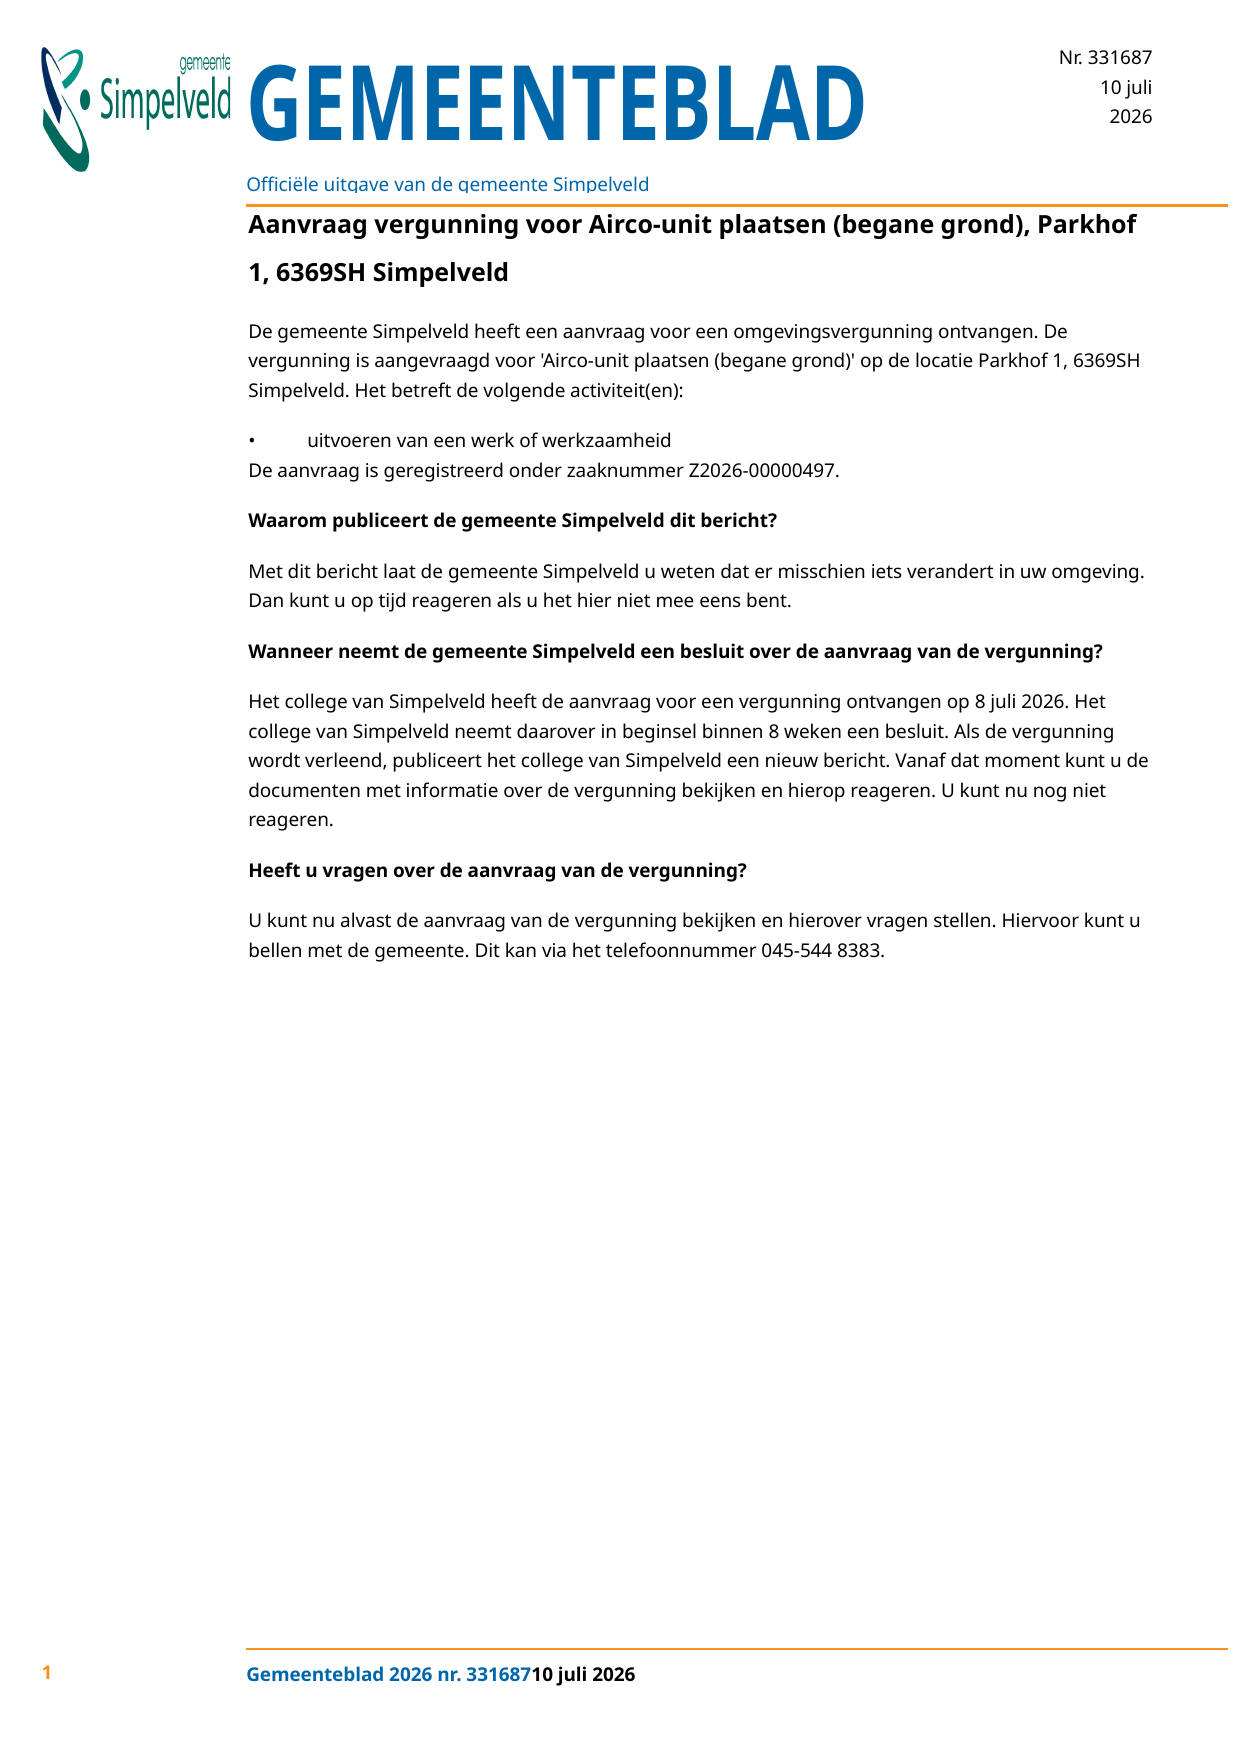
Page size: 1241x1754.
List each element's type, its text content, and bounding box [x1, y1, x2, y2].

picture [41, 47, 231, 172]
text U kunt nu alvast de aanvraag van de vergunning bekijken en hierover vragen stellen. Hiervoor kunt u bellen met de gemeente. Dit kan via het telefoonnummer 045-544 8383. [248, 907, 1152, 963]
text De gemeente Simpelveld heeft een aanvraag voor een omgevingsvergunning ontvangen. De vergunning is aangevraagd voor 'Airco-unit plaatsen (begane grond)' op de locatie Parkhof 1, 6369SH Simpelveld. Het betreft de volgende activiteit(en): [248, 318, 1152, 403]
text Wanneer neemt de gemeente Simpelveld een besluit over de aanvraag van de vergunning? [248, 638, 1152, 664]
text De aanvraag is geregistreerd onder zaaknummer Z2026-00000497. [248, 457, 1152, 483]
text Aanvraag vergunning voor Airco-unit plaatsen (begane grond), Parkhof 1, 6369SH Simpelveld [248, 207, 1152, 288]
text Heeft u vragen over de aanvraag van de vergunning? [248, 857, 1152, 883]
text Met dit bericht laat de gemeente Simpelveld u weten dat er misschien iets verandert in uw omgeving. Dan kunt u op tijd reageren als u het hier niet mee eens bent. [248, 558, 1152, 613]
text Waarom publiceert de gemeente Simpelveld dit bericht? [248, 507, 1152, 533]
text Het college van Simpelveld heeft de aanvraag voor een vergunning ontvangen op 8 juli 2026. Het college van Simpelveld neemt daarover in beginsel binnen 8 weken een besluit. Als de vergunning wordt verleend, publiceert het college van Simpelveld een nieuw bericht. Vanaf dat moment kunt u de documenten met informatie over de vergunning bekijken en hierop reageren. U kunt nu nog niet reageren. [248, 688, 1152, 832]
list uitvoeren van een werk of werkzaamheid [248, 427, 1152, 453]
